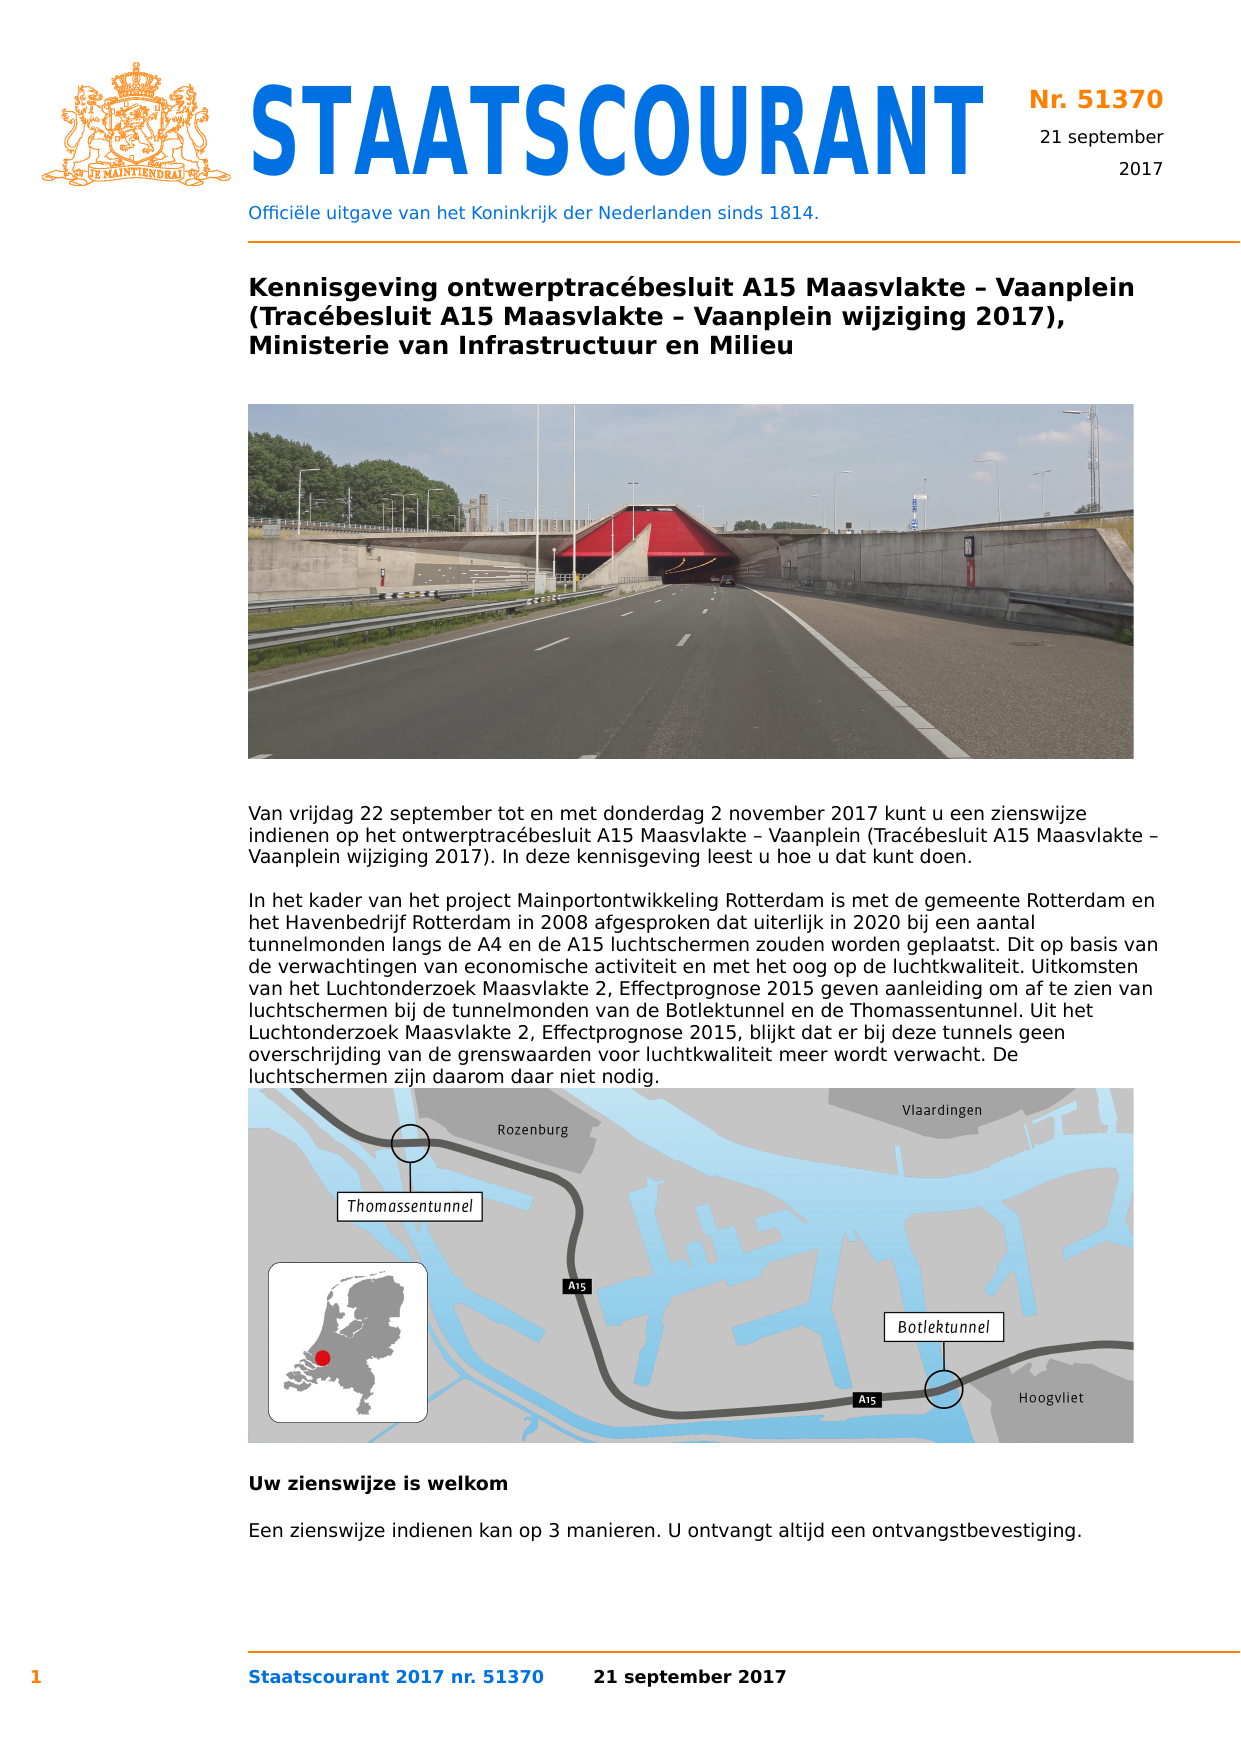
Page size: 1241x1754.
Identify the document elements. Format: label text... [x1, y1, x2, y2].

picture [248, 404, 1134, 759]
picture [248, 1088, 1134, 1443]
table_header [25, 62, 248, 241]
table_cell Officiële uitgave van het Koninkrijk der Nederlanden sinds 1814. [248, 203, 1240, 241]
table_header STAATSCOURANT [248, 62, 998, 203]
text In het kader van het project Mainportontwikkeling Rotterdam is met de gemeente Rotterdam en het Havenbedrijf Rotterdam in 2008 afgesproken dat uiterlijk in 2020 bij een aantal tunnelmonden langs de A4 en de A15 luchtschermen zouden worden geplaatst. Dit op basis van de verwachtingen van economische activiteit en met het oog op de luchtkwaliteit. Uitkomsten van het Luchtonderzoek Maasvlakte 2, Effectprognose 2015 geven aanleiding om af te zien van luchtschermen bij de tunnelmonden van de Botlektunnel en de Thomassentunnel. Uit het Luchtonderzoek Maasvlakte 2, Effectprognose 2015, blijkt dat er bij deze tunnels geen overschrijding van de grenswaarden voor luchtkwaliteit meer wordt verwacht. De luchtschermen zijn daarom daar niet nodig. [248, 890, 1163, 1442]
text Van vrijdag 22 september tot en met donderdag 2 november 2017 kunt u een zienswijze indienen op het ontwerptracébesluit A15 Maasvlakte – Vaanplein (Tracébesluit A15 Maasvlakte – Vaanplein wijziging 2017). In deze kennisgeving leest u hoe u dat kunt doen. [248, 802, 1163, 868]
table_cell 21 september [998, 121, 1240, 153]
text Een zienswijze indienen kan op 3 manieren. U ontvangt altijd een ontvangstbevestiging. [248, 1519, 1163, 1541]
table_header Nr. 51370 [998, 62, 1240, 121]
subtitle Uw zienswijze is welkom [248, 1472, 1163, 1494]
picture [41, 62, 231, 186]
subtitle Kennisgeving ontwerptracébesluit A15 Maasvlakte – Vaanplein (Tracébesluit A15 Maasvlakte – Vaanplein wijziging 2017), Ministerie van Infrastructuur en Milieu [248, 273, 1163, 361]
table_cell 2017 [998, 153, 1240, 203]
